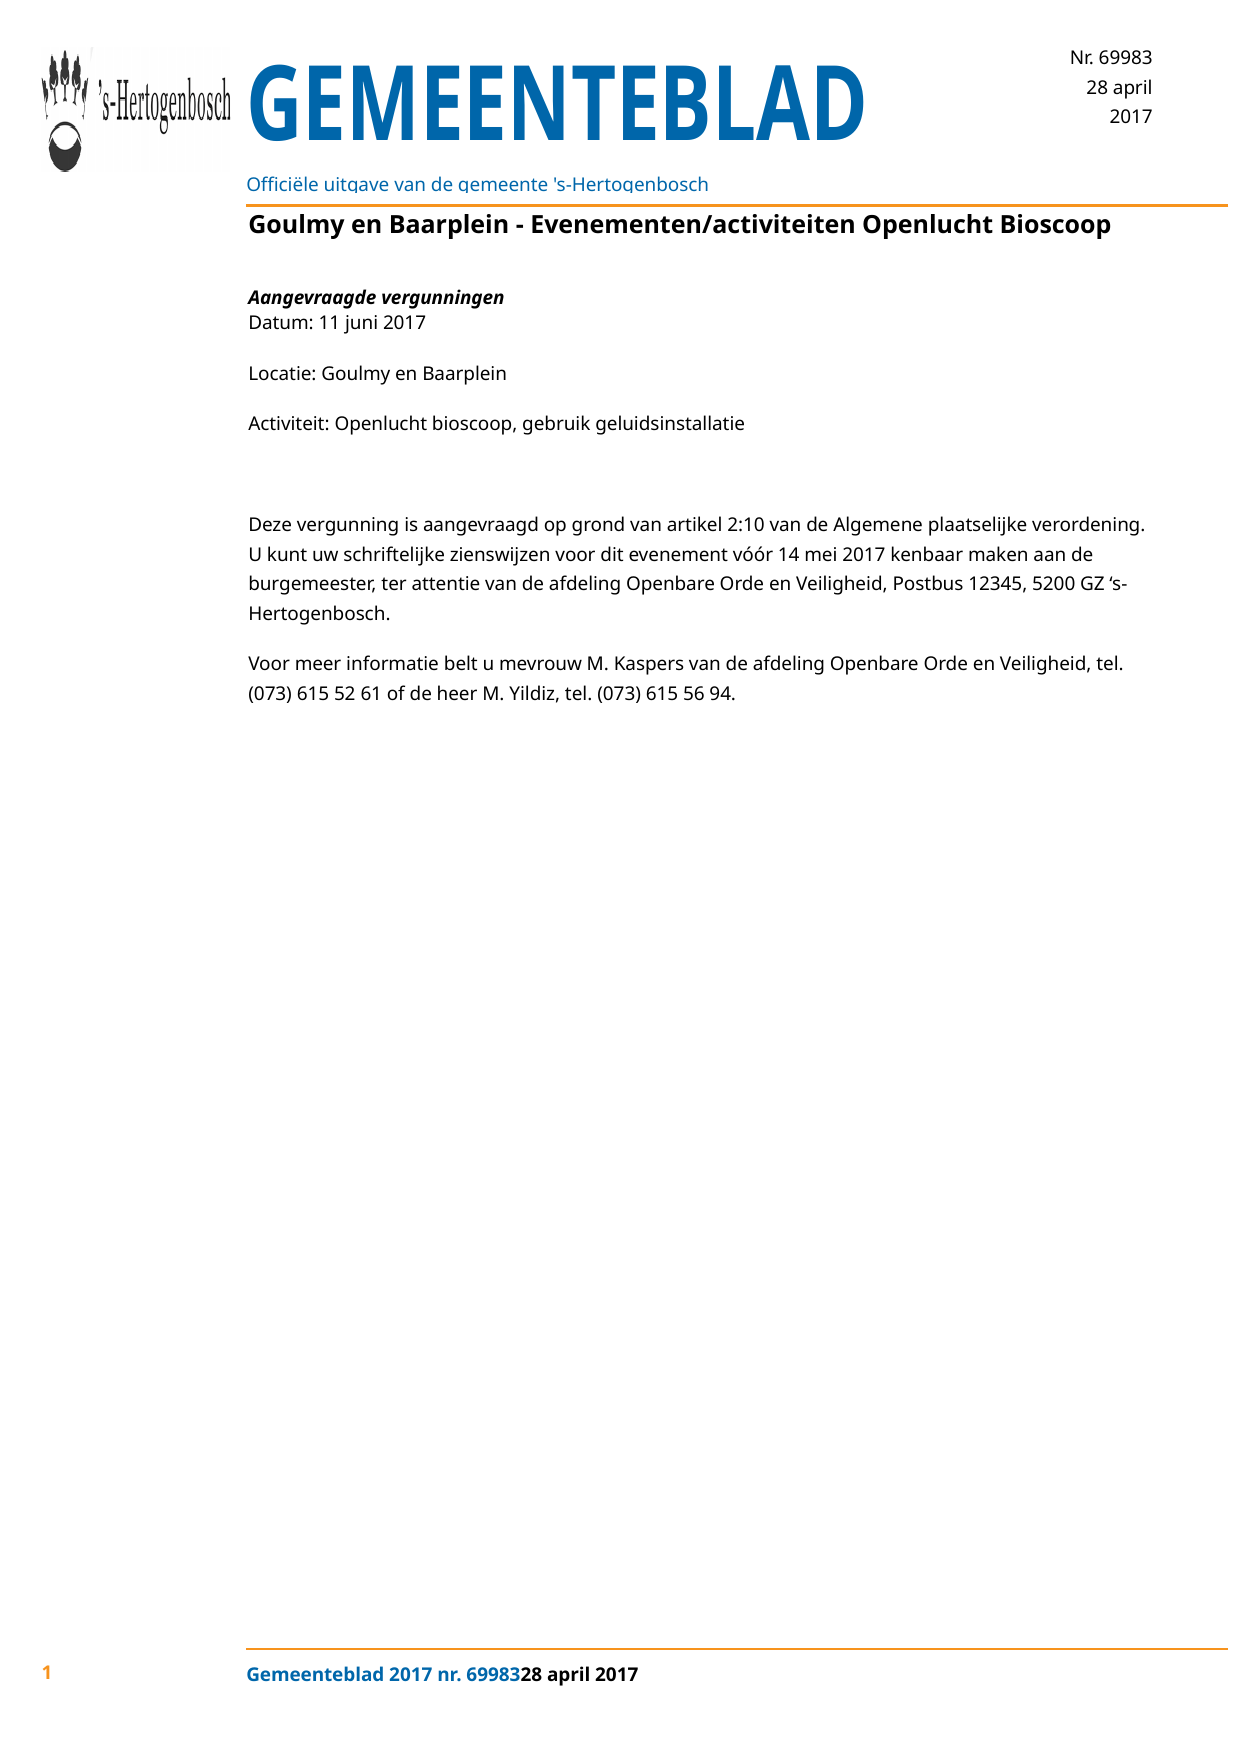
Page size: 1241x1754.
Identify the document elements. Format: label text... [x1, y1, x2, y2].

text Deze vergunning is aangevraagd op grond van artikel 2:10 van de Algemene plaatselijke verordening. U kunt uw schriftelijke zienswijzen voor dit evenement vóór 14 mei 2017 kenbaar maken aan de burgemeester, ter attentie van de afdeling Openbare Orde en Veiligheid, Postbus 12345, 5200 GZ ‘s-Hertogenbosch. [248, 511, 1152, 626]
text Aangevraagde vergunningen [248, 284, 1152, 309]
text Locatie: Goulmy en Baarplein [248, 360, 1152, 386]
text Voor meer informatie belt u mevrouw M. Kaspers van de afdeling Openbare Orde en Veiligheid, tel. (073) 615 52 61 of de heer M. Yildiz, tel. (073) 615 56 94. [248, 650, 1152, 706]
text Goulmy en Baarplein - Evenementen/activiteiten Openlucht Bioscoop [248, 207, 1152, 241]
text Datum: 11 juni 2017 [248, 309, 1152, 335]
text Activiteit: Openlucht bioscoop, gebruik geluidsinstallatie [248, 410, 1152, 436]
picture [41, 47, 231, 172]
